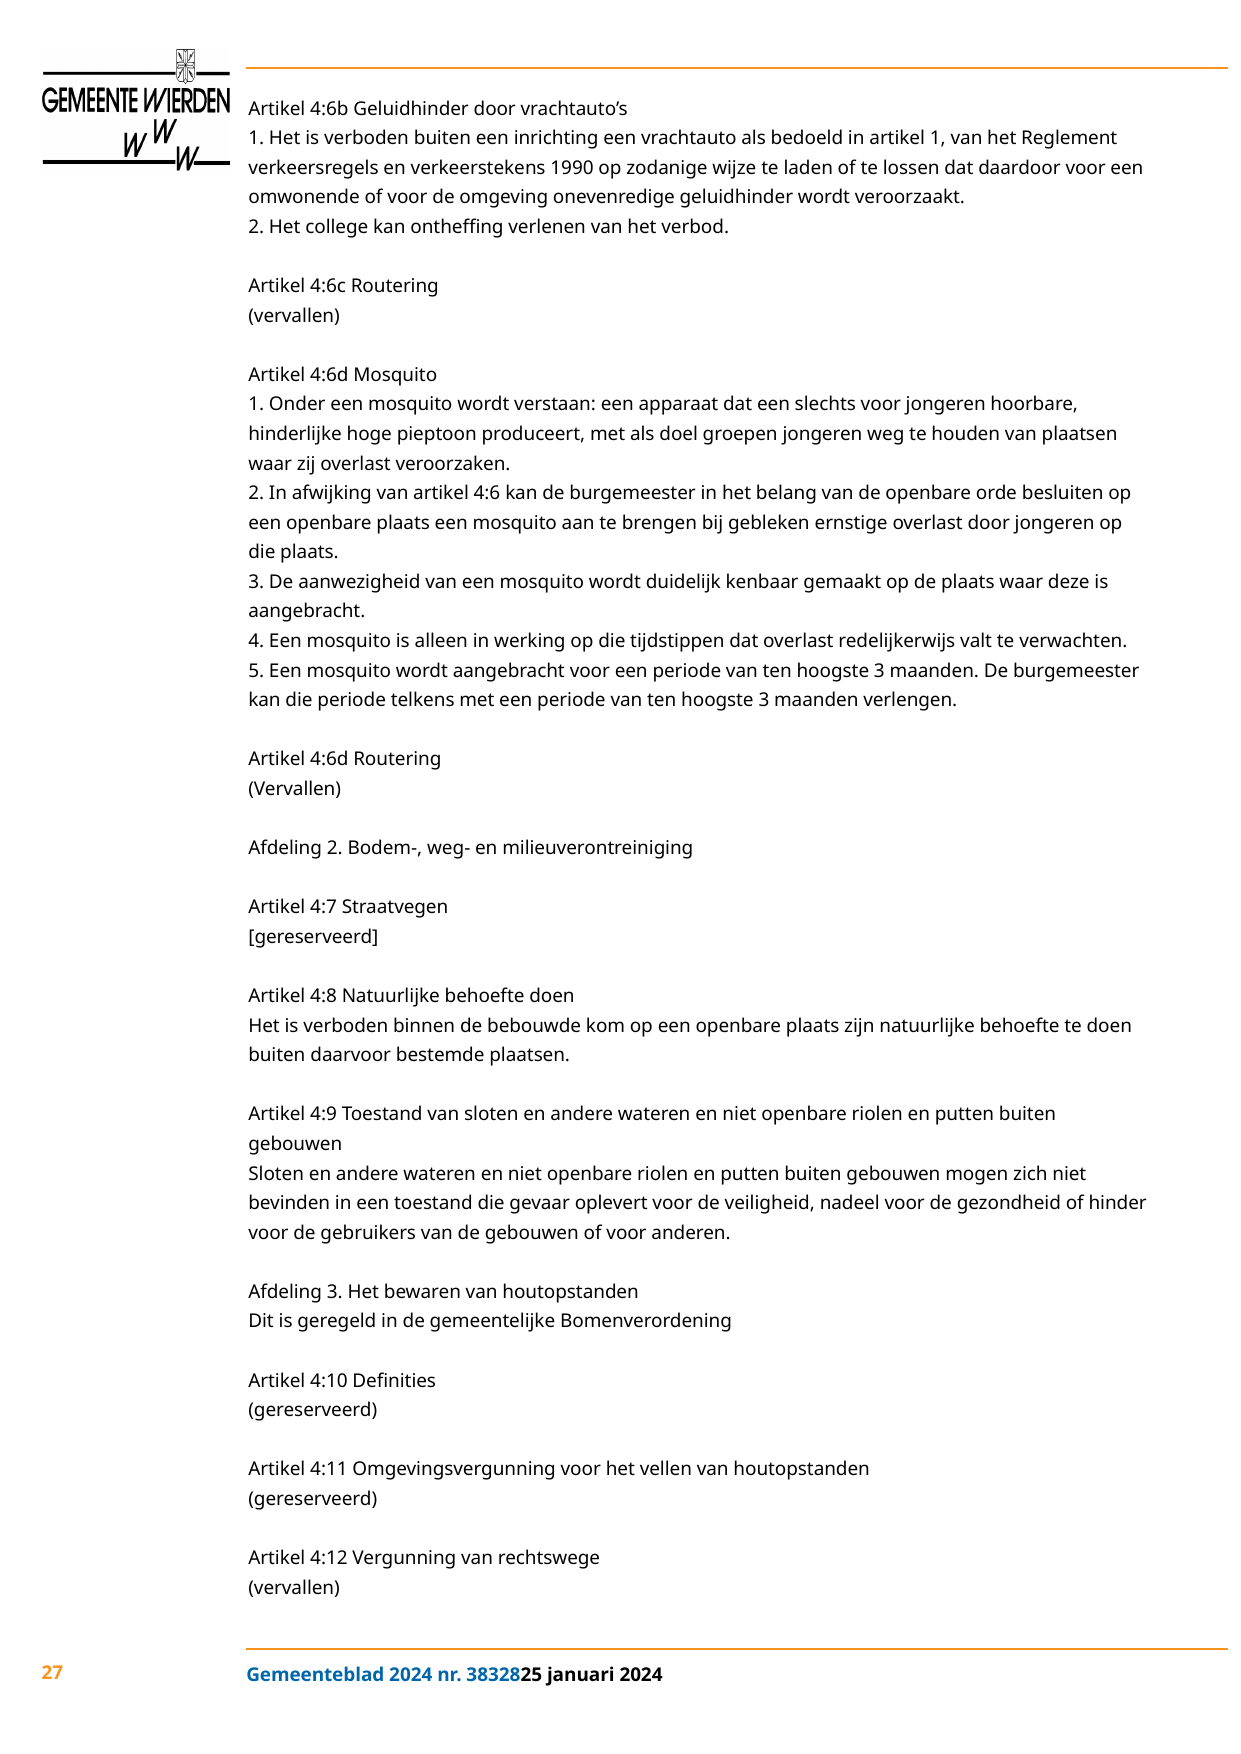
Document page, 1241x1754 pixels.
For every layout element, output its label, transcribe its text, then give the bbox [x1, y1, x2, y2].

text Afdeling 2. Bodem-, weg- en milieuverontreiniging [248, 834, 1152, 860]
text Artikel 4:6d Mosquito [248, 361, 1152, 387]
text Artikel 4:6b Geluidhinder door vrachtauto’s [248, 95, 1152, 121]
text Artikel 4:7 Straatvegen [248, 893, 1152, 919]
text 1. Onder een mosquito wordt verstaan: een apparaat dat een slechts voor jongeren hoorbare, hinderlijke hoge pieptoon produceert, met als doel groepen jongeren weg te houden van plaatsen waar zij overlast veroorzaken. [248, 391, 1152, 476]
text Artikel 4:12 Vergunning van rechtswege [248, 1544, 1152, 1570]
text Artikel 4:6d Routering [248, 746, 1152, 771]
text Sloten en andere wateren en niet openbare riolen en putten buiten gebouwen mogen zich niet bevinden in een toestand die gevaar oplevert voor de veiligheid, nadeel voor de gezondheid of hinder voor de gebruikers van de gebouwen of voor anderen. [248, 1160, 1152, 1245]
text Artikel 4:6c Routering [248, 272, 1152, 298]
text (gereserveerd) [248, 1485, 1152, 1511]
text (Vervallen) [248, 775, 1152, 801]
text (vervallen) [248, 302, 1152, 328]
text [gereserveerd] [248, 923, 1152, 949]
text Artikel 4:9 Toestand van sloten en andere wateren en niet openbare riolen en putten buiten gebouwen [248, 1101, 1152, 1156]
picture [41, 47, 231, 172]
text (gereserveerd) [248, 1396, 1152, 1422]
text 4. Een mosquito is alleen in werking op die tijdstippen dat overlast redelijkerwijs valt te verwachten. [248, 627, 1152, 653]
text Artikel 4:8 Natuurlijke behoefte doen [248, 982, 1152, 1008]
text Artikel 4:10 Definities [248, 1367, 1152, 1393]
text Het is verboden binnen de bebouwde kom op een openbare plaats zijn natuurlijke behoefte te doen buiten daarvoor bestemde plaatsen. [248, 1012, 1152, 1067]
text Artikel 4:11 Omgevingsvergunning voor het vellen van houtopstanden [248, 1456, 1152, 1481]
text (vervallen) [248, 1574, 1152, 1600]
text Afdeling 3. Het bewaren van houtopstanden [248, 1278, 1152, 1304]
text 3. De aanwezigheid van een mosquito wordt duidelijk kenbaar gemaakt op de plaats waar deze is aangebracht. [248, 568, 1152, 623]
text 1. Het is verboden buiten een inrichting een vrachtauto als bedoeld in artikel 1, van het Reglement verkeersregels en verkeerstekens 1990 op zodanige wijze te laden of te lossen dat daardoor voor een omwonende of voor de omgeving onevenredige geluidhinder wordt veroorzaakt. [248, 124, 1152, 209]
text 5. Een mosquito wordt aangebracht voor een periode van ten hoogste 3 maanden. De burgemeester kan die periode telkens met een periode van ten hoogste 3 maanden verlengen. [248, 657, 1152, 712]
text Dit is geregeld in de gemeentelijke Bomenverordening [248, 1308, 1152, 1333]
text 2. In afwijking van artikel 4:6 kan de burgemeester in het belang van de openbare orde besluiten op een openbare plaats een mosquito aan te brengen bij gebleken ernstige overlast door jongeren op die plaats. [248, 479, 1152, 564]
text 2. Het college kan ontheffing verlenen van het verbod. [248, 213, 1152, 239]
